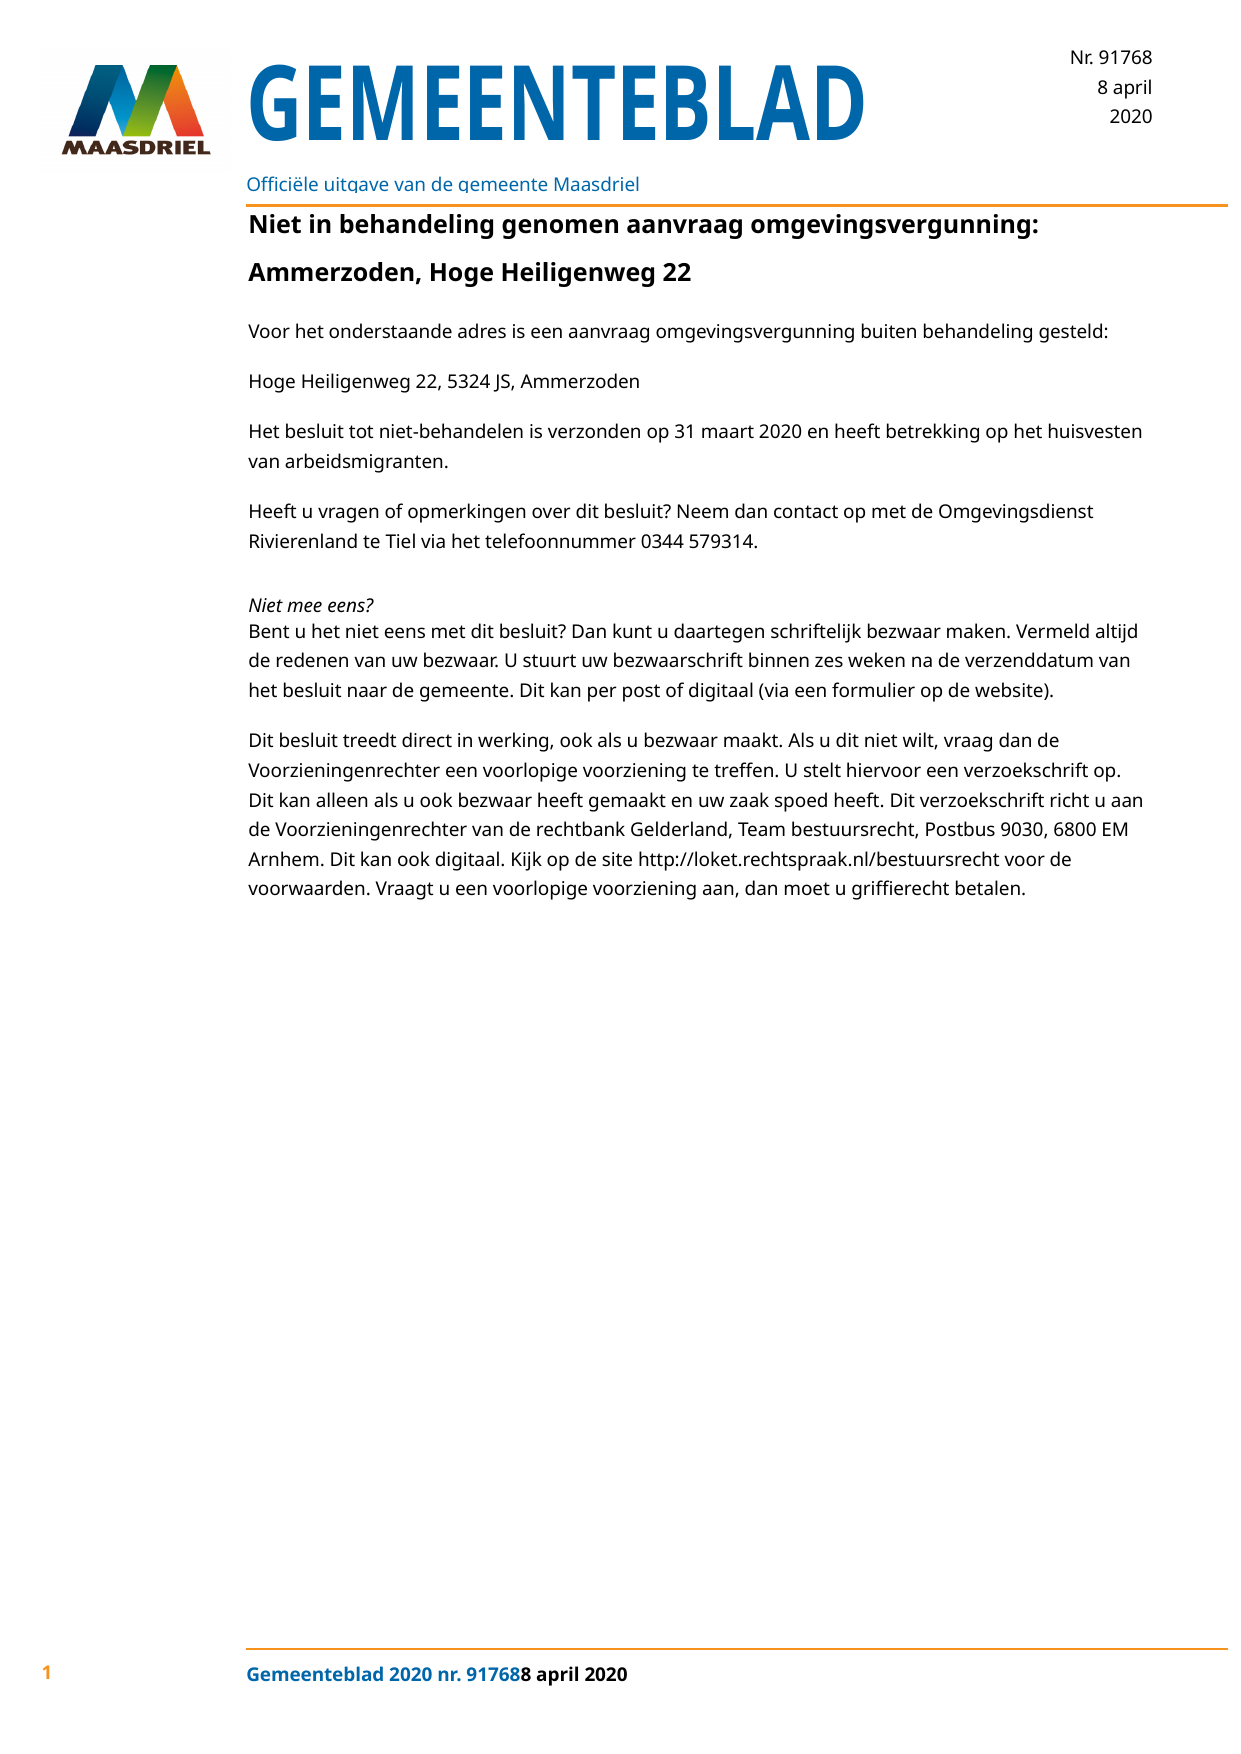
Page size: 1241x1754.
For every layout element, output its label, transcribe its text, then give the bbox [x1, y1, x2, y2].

text Bent u het niet eens met dit besluit? Dan kunt u daartegen schriftelijk bezwaar maken. Vermeld altijd de redenen van uw bezwaar. U stuurt uw bezwaarschrift binnen zes weken na de verzenddatum van het besluit naar de gemeente. Dit kan per post of digitaal (via een formulier op de website). [248, 618, 1152, 703]
text Voor het onderstaande adres is een aanvraag omgevingsvergunning buiten behandeling gesteld: [248, 318, 1152, 344]
text Dit besluit treedt direct in werking, ook als u bezwaar maakt. Als u dit niet wilt, vraag dan de Voorzieningenrechter een voorlopige voorziening te treffen. U stelt hiervoor een verzoekschrift op. Dit kan alleen als u ook bezwaar heeft gemaakt en uw zaak spoed heeft. Dit verzoekschrift richt u aan de Voorzieningenrechter van de rechtbank Gelderland, Team bestuursrecht, Postbus 9030, 6800 EM Arnhem. Dit kan ook digitaal. Kijk op de site http://loket.rechtspraak.nl/bestuursrecht voor de voorwaarden. Vraagt u een voorlopige voorziening aan, dan moet u griffierecht betalen. [248, 728, 1152, 901]
text Niet mee eens? [248, 592, 1152, 618]
picture [41, 47, 231, 172]
text Het besluit tot niet-behandelen is verzonden op 31 maart 2020 en heeft betrekking op het huisvesten van arbeidsmigranten. [248, 419, 1152, 474]
text Hoge Heiligenweg 22, 5324 JS, Ammerzoden [248, 368, 1152, 394]
text Niet in behandeling genomen aanvraag omgevingsvergunning: Ammerzoden, Hoge Heiligenweg 22 [248, 207, 1152, 288]
text Heeft u vragen of opmerkingen over dit besluit? Neem dan contact op met de Omgevingsdienst Rivierenland te Tiel via het telefoonnummer 0344 579314. [248, 499, 1152, 554]
